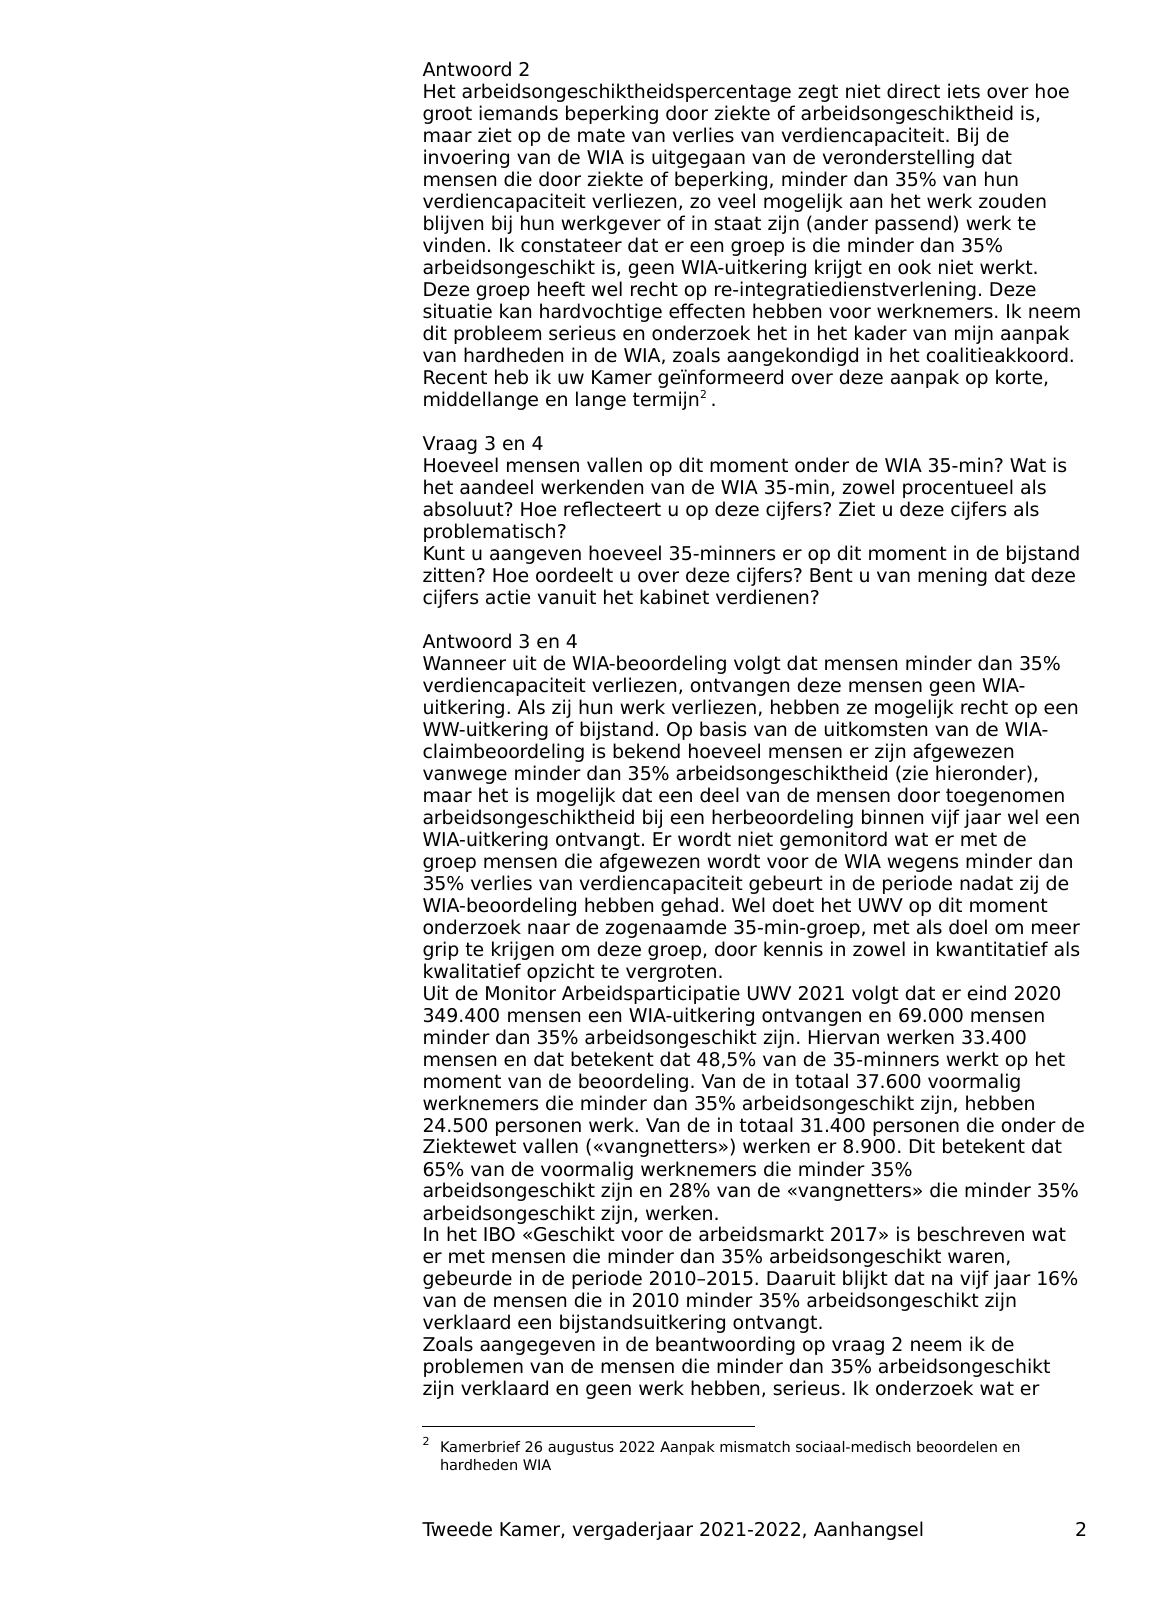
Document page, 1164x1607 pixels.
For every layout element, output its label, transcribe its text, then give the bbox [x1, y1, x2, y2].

text Antwoord 3 en 4 [422, 631, 1087, 653]
text Het arbeidsongeschiktheidspercentage zegt niet direct iets over hoe groot iemands beperking door ziekte of arbeidsongeschiktheid is, maar ziet op de mate van verlies van verdiencapaciteit. Bij de invoering van de WIA is uitgegaan van de veronderstelling dat mensen die door ziekte of beperking, minder dan 35% van hun verdiencapaciteit verliezen, zo veel mogelijk aan het werk zouden blijven bij hun werkgever of in staat zijn (ander passend) werk te vinden. Ik constateer dat er een groep is die minder dan 35% arbeidsongeschikt is, geen WIA-uitkering krijgt en ook niet werkt. Deze groep heeft wel recht op re-integratiedienstverlening. Deze situatie kan hardvochtige effecten hebben voor werknemers. Ik neem dit probleem serieus en onderzoek het in het kader van mijn aanpak van hardheden in de WIA, zoals aangekondigd in het coalitieakkoord. Recent heb ik uw Kamer geïnformeerd over deze aanpak op korte, middellange en lange termijn. [422, 81, 1087, 411]
text Kamerbrief 26 augustus 2022 Aanpak mismatch sociaal-medisch beoordelen en hardheden WIA [422, 1435, 1087, 1474]
text Antwoord 2 [422, 59, 1087, 81]
text Kunt u aangeven hoeveel 35-minners er op dit moment in de bijstand zitten? Hoe oordeelt u over deze cijfers? Bent u van mening dat deze cijfers actie vanuit het kabinet verdienen? [422, 543, 1087, 609]
text Vraag 3 en 4 [422, 433, 1087, 455]
text Wanneer uit de WIA-beoordeling volgt dat mensen minder dan 35% verdiencapaciteit verliezen, ontvangen deze mensen geen WIA-uitkering. Als zij hun werk verliezen, hebben ze mogelijk recht op een WW-uitkering of bijstand. Op basis van de uitkomsten van de WIA-claimbeoordeling is bekend hoeveel mensen er zijn afgewezen vanwege minder dan 35% arbeidsongeschiktheid (zie hieronder), maar het is mogelijk dat een deel van de mensen door toegenomen arbeidsongeschiktheid bij een herbeoordeling binnen vijf jaar wel een WIA-uitkering ontvangt. Er wordt niet gemonitord wat er met de groep mensen die afgewezen wordt voor de WIA wegens minder dan 35% verlies van verdiencapaciteit gebeurt in de periode nadat zij de WIA-beoordeling hebben gehad. Wel doet het UWV op dit moment onderzoek naar de zogenaamde 35-min-groep, met als doel om meer grip te krijgen om deze groep, door kennis in zowel in kwantitatief als kwalitatief opzicht te vergroten. [422, 653, 1087, 983]
text Uit de Monitor Arbeidsparticipatie UWV 2021 volgt dat er eind 2020 349.400 mensen een WIA-uitkering ontvangen en 69.000 mensen minder dan 35% arbeidsongeschikt zijn. Hiervan werken 33.400 mensen en dat betekent dat 48,5% van de 35-minners werkt op het moment van de beoordeling. Van de in totaal 37.600 voormalig werknemers die minder dan 35% arbeidsongeschikt zijn, hebben 24.500 personen werk. Van de in totaal 31.400 personen die onder de Ziektewet vallen («vangnetters») werken er 8.900. Dit betekent dat 65% van de voormalig werknemers die minder 35% arbeidsongeschikt zijn en 28% van de «vangnetters» die minder 35% arbeidsongeschikt zijn, werken. [422, 983, 1087, 1224]
text In het IBO «Geschikt voor de arbeidsmarkt 2017» is beschreven wat er met mensen die minder dan 35% arbeidsongeschikt waren, gebeurde in de periode 2010–2015. Daaruit blijkt dat na vijf jaar 16% van de mensen die in 2010 minder 35% arbeidsongeschikt zijn verklaard een bijstandsuitkering ontvangt. [422, 1224, 1087, 1334]
text Hoeveel mensen vallen op dit moment onder de WIA 35-min? Wat is het aandeel werkenden van de WIA 35-min, zowel procentueel als absoluut? Hoe reflecteert u op deze cijfers? Ziet u deze cijfers als problematisch? [422, 455, 1087, 543]
text Zoals aangegeven in de beantwoording op vraag 2 neem ik de problemen van de mensen die minder dan 35% arbeidsongeschikt zijn verklaard en geen werk hebben, serieus. Ik onderzoek wat er [422, 1334, 1087, 1400]
